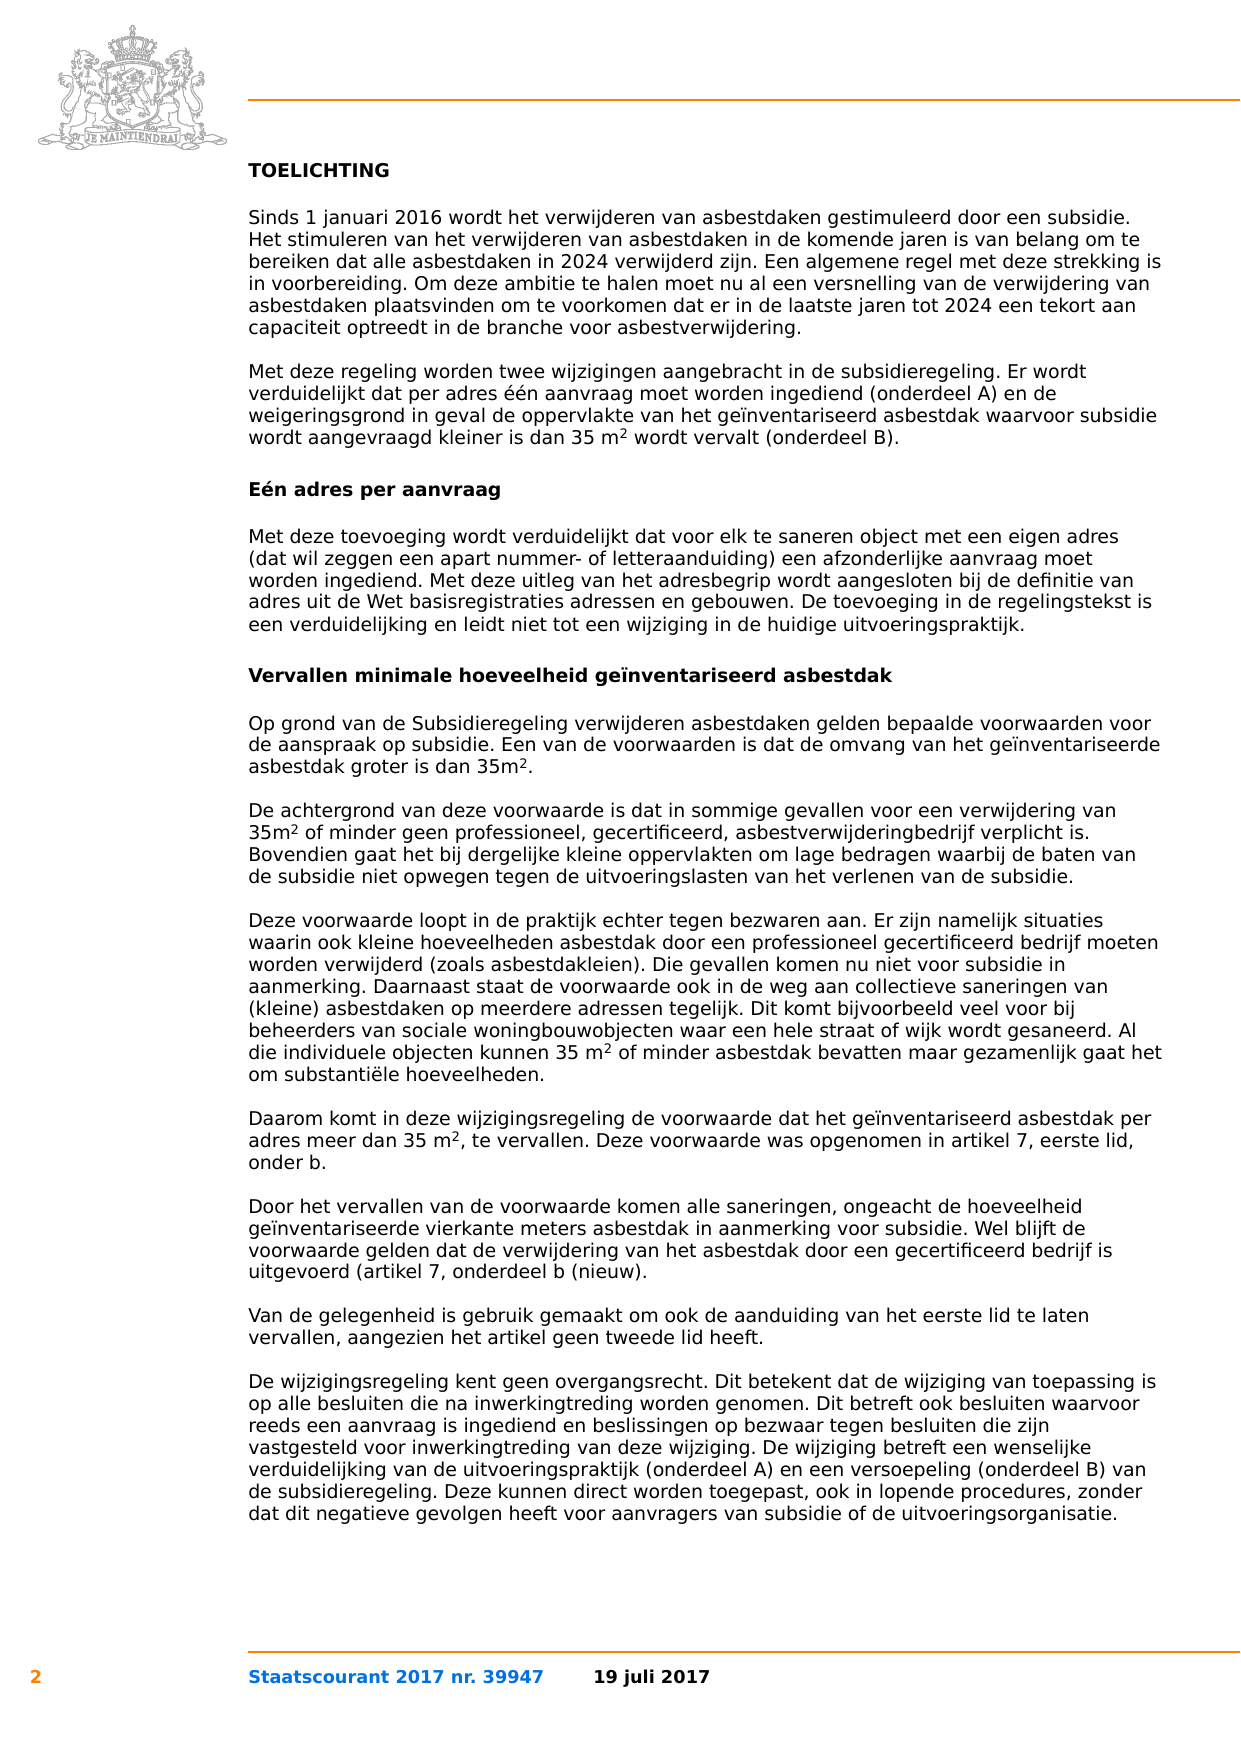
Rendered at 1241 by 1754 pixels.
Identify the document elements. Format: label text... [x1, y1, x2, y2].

text De wijzigingsregeling kent geen overgangsrecht. Dit betekent dat de wijziging van toepassing is op alle besluiten die na inwerkingtreding worden genomen. Dit betreft ook besluiten waarvoor reeds een aanvraag is ingediend en beslissingen op bezwaar tegen besluiten die zijn vastgesteld voor inwerkingtreding van deze wijziging. De wijziging betreft een wenselijke verduidelijking van de uitvoeringspraktijk (onderdeel A) en een versoepeling (onderdeel B) van de subsidieregeling. Deze kunnen direct worden toegepast, ook in lopende procedures, zonder dat dit negatieve gevolgen heeft voor aanvragers van subsidie of de uitvoeringsorganisatie. [248, 1371, 1163, 1525]
text Met deze toevoeging wordt verduidelijkt dat voor elk te saneren object met een eigen adres (dat wil zeggen een apart nummer- of letteraanduiding) een afzonderlijke aanvraag moet worden ingediend. Met deze uitleg van het adresbegrip wordt aangesloten bij de definitie van adres uit de Wet basisregistraties adressen en gebouwen. De toevoeging in de regelingstekst is een verduidelijking en leidt niet tot een wijziging in de huidige uitvoeringspraktijk. [248, 526, 1163, 635]
text Deze voorwaarde loopt in de praktijk echter tegen bezwaren aan. Er zijn namelijk situaties waarin ook kleine hoeveelheden asbestdak door een professioneel gecertificeerd bedrijf moeten worden verwijderd (zoals asbestdakleien). Die gevallen komen nu niet voor subsidie in aanmerking. Daarnaast staat de voorwaarde ook in de weg aan collectieve saneringen van (kleine) asbestdaken op meerdere adressen tegelijk. Dit komt bijvoorbeeld veel voor bij beheerders van sociale woningbouwobjecten waar een hele straat of wijk wordt gesaneerd. Al die individuele objecten kunnen 35 m2 of minder asbestdak bevatten maar gezamenlijk gaat het om substantiële hoeveelheden. [248, 910, 1163, 1086]
text Door het vervallen van de voorwaarde komen alle saneringen, ongeacht de hoeveelheid geïnventariseerde vierkante meters asbestdak in aanmerking voor subsidie. Wel blijft de voorwaarde gelden dat de verwijdering van het asbestdak door een gecertificeerd bedrijf is uitgevoerd (artikel 7, onderdeel b (nieuw). [248, 1196, 1163, 1283]
subtitle TOELICHTING [248, 160, 1163, 182]
text Op grond van de Subsidieregeling verwijderen asbestdaken gelden bepaalde voorwaarden voor de aanspraak op subsidie. Een van de voorwaarden is dat de omvang van het geïnventariseerde asbestdak groter is dan 35m2. [248, 712, 1163, 778]
subtitle Vervallen minimale hoeveelheid geïnventariseerd asbestdak [248, 665, 1163, 687]
text De achtergrond van deze voorwaarde is dat in sommige gevallen voor een verwijdering van 35m2 of minder geen professioneel, gecertificeerd, asbestverwijderingbedrijf verplicht is. Bovendien gaat het bij dergelijke kleine oppervlakten om lage bedragen waarbij de baten van de subsidie niet opwegen tegen de uitvoeringslasten van het verlenen van de subsidie. [248, 800, 1163, 888]
subtitle Eén adres per aanvraag [248, 478, 1163, 501]
text Met deze regeling worden twee wijzigingen aangebracht in de subsidieregeling. Er wordt verduidelijkt dat per adres één aanvraag moet worden ingediend (onderdeel A) en de weigeringsgrond in geval de oppervlakte van het geïnventariseerd asbestdak waarvoor subsidie wordt aangevraagd kleiner is dan 35 m2 wordt vervalt (onderdeel B). [248, 361, 1163, 448]
text Sinds 1 januari 2016 wordt het verwijderen van asbestdaken gestimuleerd door een subsidie. Het stimuleren van het verwijderen van asbestdaken in de komende jaren is van belang om te bereiken dat alle asbestdaken in 2024 verwijderd zijn. Een algemene regel met deze strekking is in voorbereiding. Om deze ambitie te halen moet nu al een versnelling van de verwijdering van asbestdaken plaatsvinden om te voorkomen dat er in de laatste jaren tot 2024 een tekort aan capaciteit optreedt in de branche voor asbestverwijdering. [248, 207, 1163, 339]
text Van de gelegenheid is gebruik gemaakt om ook de aanduiding van het eerste lid te laten vervallen, aangezien het artikel geen tweede lid heeft. [248, 1305, 1163, 1349]
picture [38, 25, 227, 150]
text Daarom komt in deze wijzigingsregeling de voorwaarde dat het geïnventariseerd asbestdak per adres meer dan 35 m2, te vervallen. Deze voorwaarde was opgenomen in artikel 7, eerste lid, onder b. [248, 1108, 1163, 1174]
